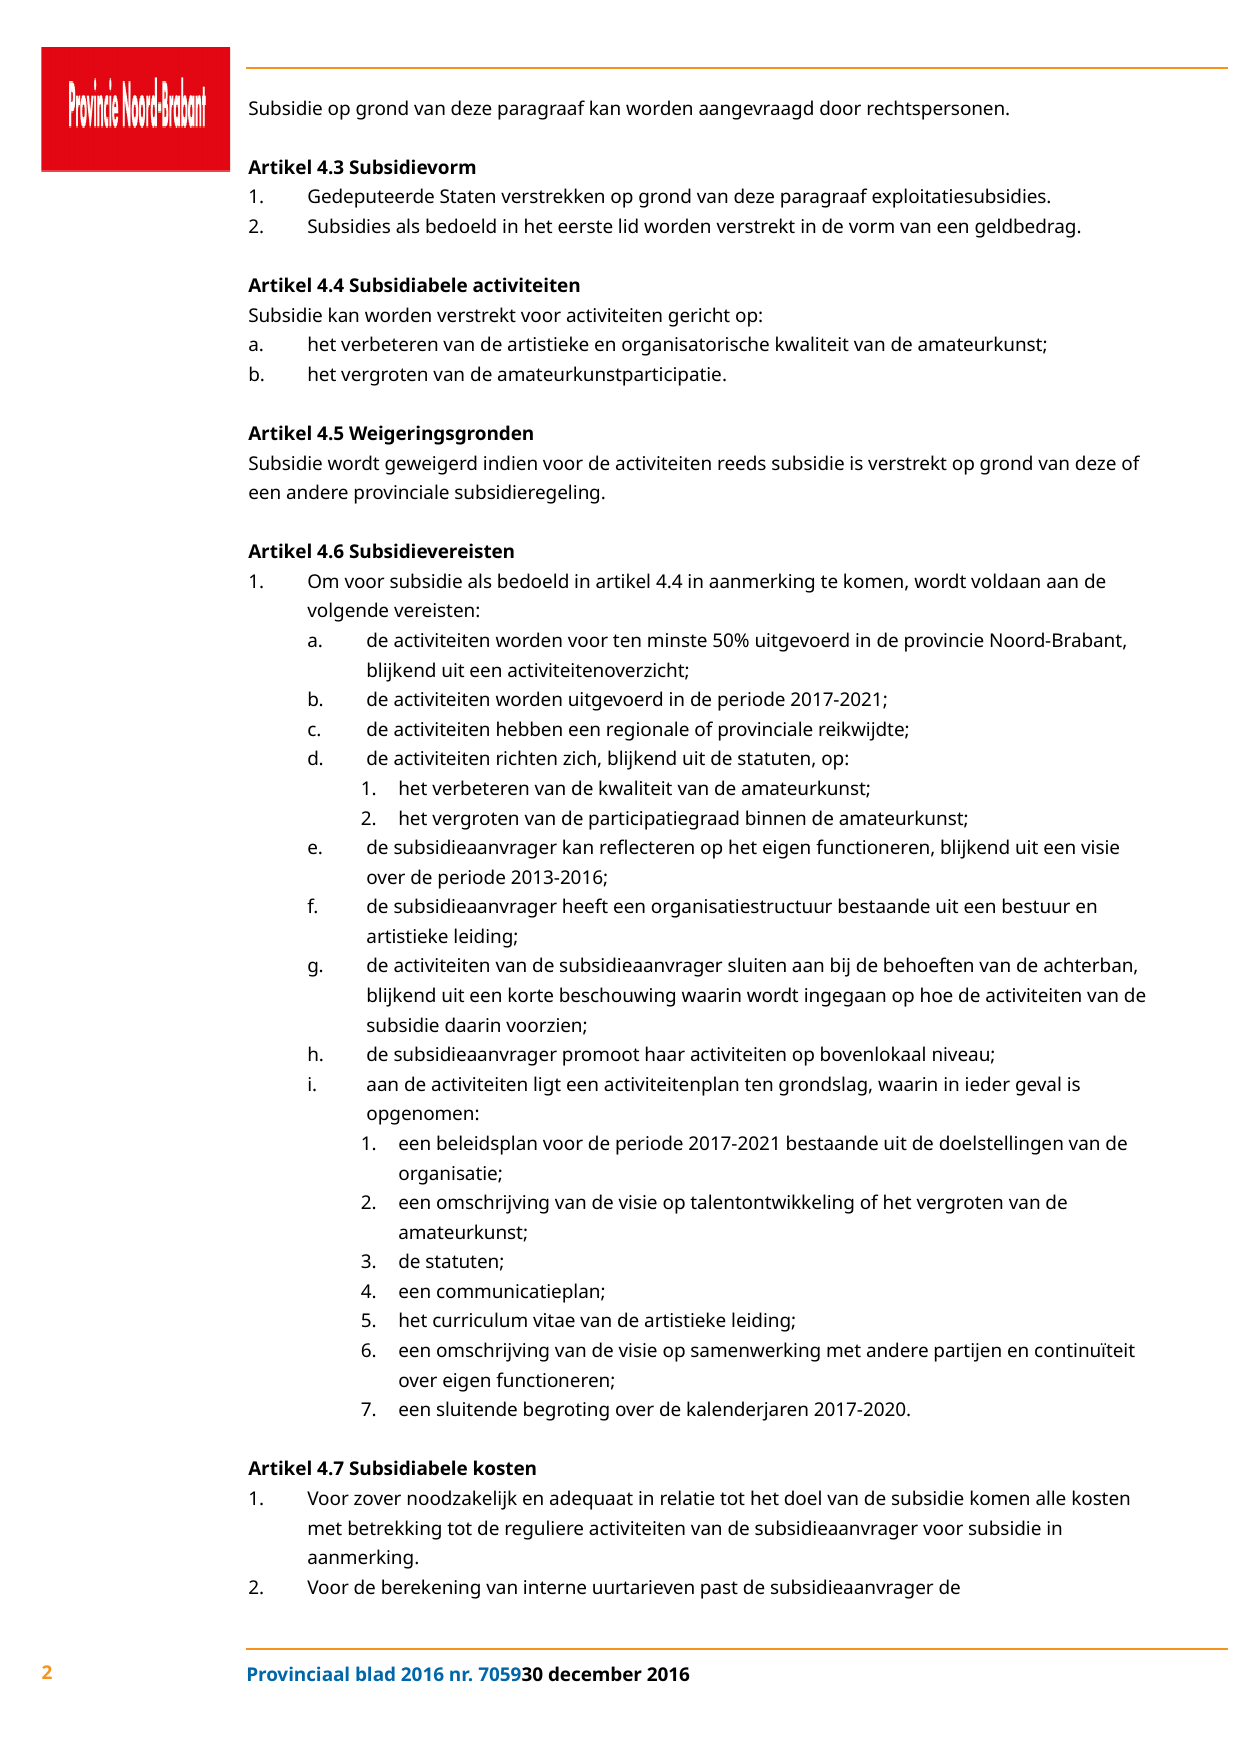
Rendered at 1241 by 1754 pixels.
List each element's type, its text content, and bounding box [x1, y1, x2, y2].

list Om voor subsidie als bedoeld in artikel 4.4 in aanmerking te komen, wordt voldaan aan de volgende vereisten: [248, 568, 1152, 623]
text Subsidie kan worden verstrekt voor activiteiten gericht op: [248, 302, 1152, 328]
text Subsidie wordt geweigerd indien voor de activiteiten reeds subsidie is verstrekt op grond van deze of een andere provinciale subsidieregeling. [248, 450, 1152, 505]
text Artikel 4.6 Subsidievereisten [248, 538, 1152, 564]
list Gedeputeerde Staten verstrekken op grond van deze paragraaf exploitatiesubsidies. [248, 183, 1152, 209]
text Artikel 4.4 Subsidiabele activiteiten [248, 272, 1152, 298]
list het vergroten van de amateurkunstparticipatie. [248, 361, 1152, 387]
list de activiteiten van de subsidieaanvrager sluiten aan bij de behoeften van de achterban, blijkend uit een korte beschouwing waarin wordt ingegaan op hoe de activiteiten van de subsidie daarin voorzien; [307, 953, 1152, 1038]
list aan de activiteiten ligt een activiteitenplan ten grondslag, waarin in ieder geval is opgenomen: [307, 1071, 1152, 1126]
list de activiteiten richten zich, blijkend uit de statuten, op: [307, 746, 1152, 771]
list een omschrijving van de visie op talentontwikkeling of het vergroten van de amateurkunst; [361, 1189, 1152, 1245]
list de subsidieaanvrager kan reflecteren op het eigen functioneren, blijkend uit een visie over de periode 2013-2016; [307, 834, 1152, 890]
list Voor zover noodzakelijk en adequaat in relatie tot het doel van de subsidie komen alle kosten met betrekking tot de reguliere activiteiten van de subsidieaanvrager voor subsidie in aanmerking. [248, 1485, 1152, 1570]
list een communicatieplan; [361, 1278, 1152, 1304]
list een beleidsplan voor de periode 2017-2021 bestaande uit de doelstellingen van de organisatie; [361, 1130, 1152, 1186]
list het verbeteren van de artistieke en organisatorische kwaliteit van de amateurkunst; [248, 331, 1152, 357]
picture [41, 47, 231, 172]
list de statuten; [361, 1248, 1152, 1274]
list Subsidies als bedoeld in het eerste lid worden verstrekt in de vorm van een geldbedrag. [248, 213, 1152, 239]
text Artikel 4.7 Subsidiabele kosten [248, 1456, 1152, 1481]
list de subsidieaanvrager promoot haar activiteiten op bovenlokaal niveau; [307, 1041, 1152, 1067]
text Subsidie op grond van deze paragraaf kan worden aangevraagd door rechtspersonen. [248, 95, 1152, 121]
list de activiteiten worden voor ten minste 50% uitgevoerd in de provincie Noord-Brabant, blijkend uit een activiteitenoverzicht; [307, 627, 1152, 683]
text Artikel 4.3 Subsidievorm [248, 154, 1152, 180]
list de subsidieaanvrager heeft een organisatiestructuur bestaande uit een bestuur en artistieke leiding; [307, 893, 1152, 949]
list het verbeteren van de kwaliteit van de amateurkunst; [361, 775, 1152, 801]
list een sluitende begroting over de kalenderjaren 2017-2020. [361, 1396, 1152, 1422]
list een omschrijving van de visie op samenwerking met andere partijen en continuïteit over eigen functioneren; [361, 1337, 1152, 1393]
list de activiteiten worden uitgevoerd in de periode 2017-2021; [307, 686, 1152, 712]
text Artikel 4.5 Weigeringsgronden [248, 420, 1152, 446]
list het vergroten van de participatiegraad binnen de amateurkunst; [361, 805, 1152, 831]
list Voor de berekening van interne uurtarieven past de subsidieaanvrager de [248, 1574, 1152, 1600]
list het curriculum vitae van de artistieke leiding; [361, 1308, 1152, 1333]
list de activiteiten hebben een regionale of provinciale reikwijdte; [307, 716, 1152, 742]
